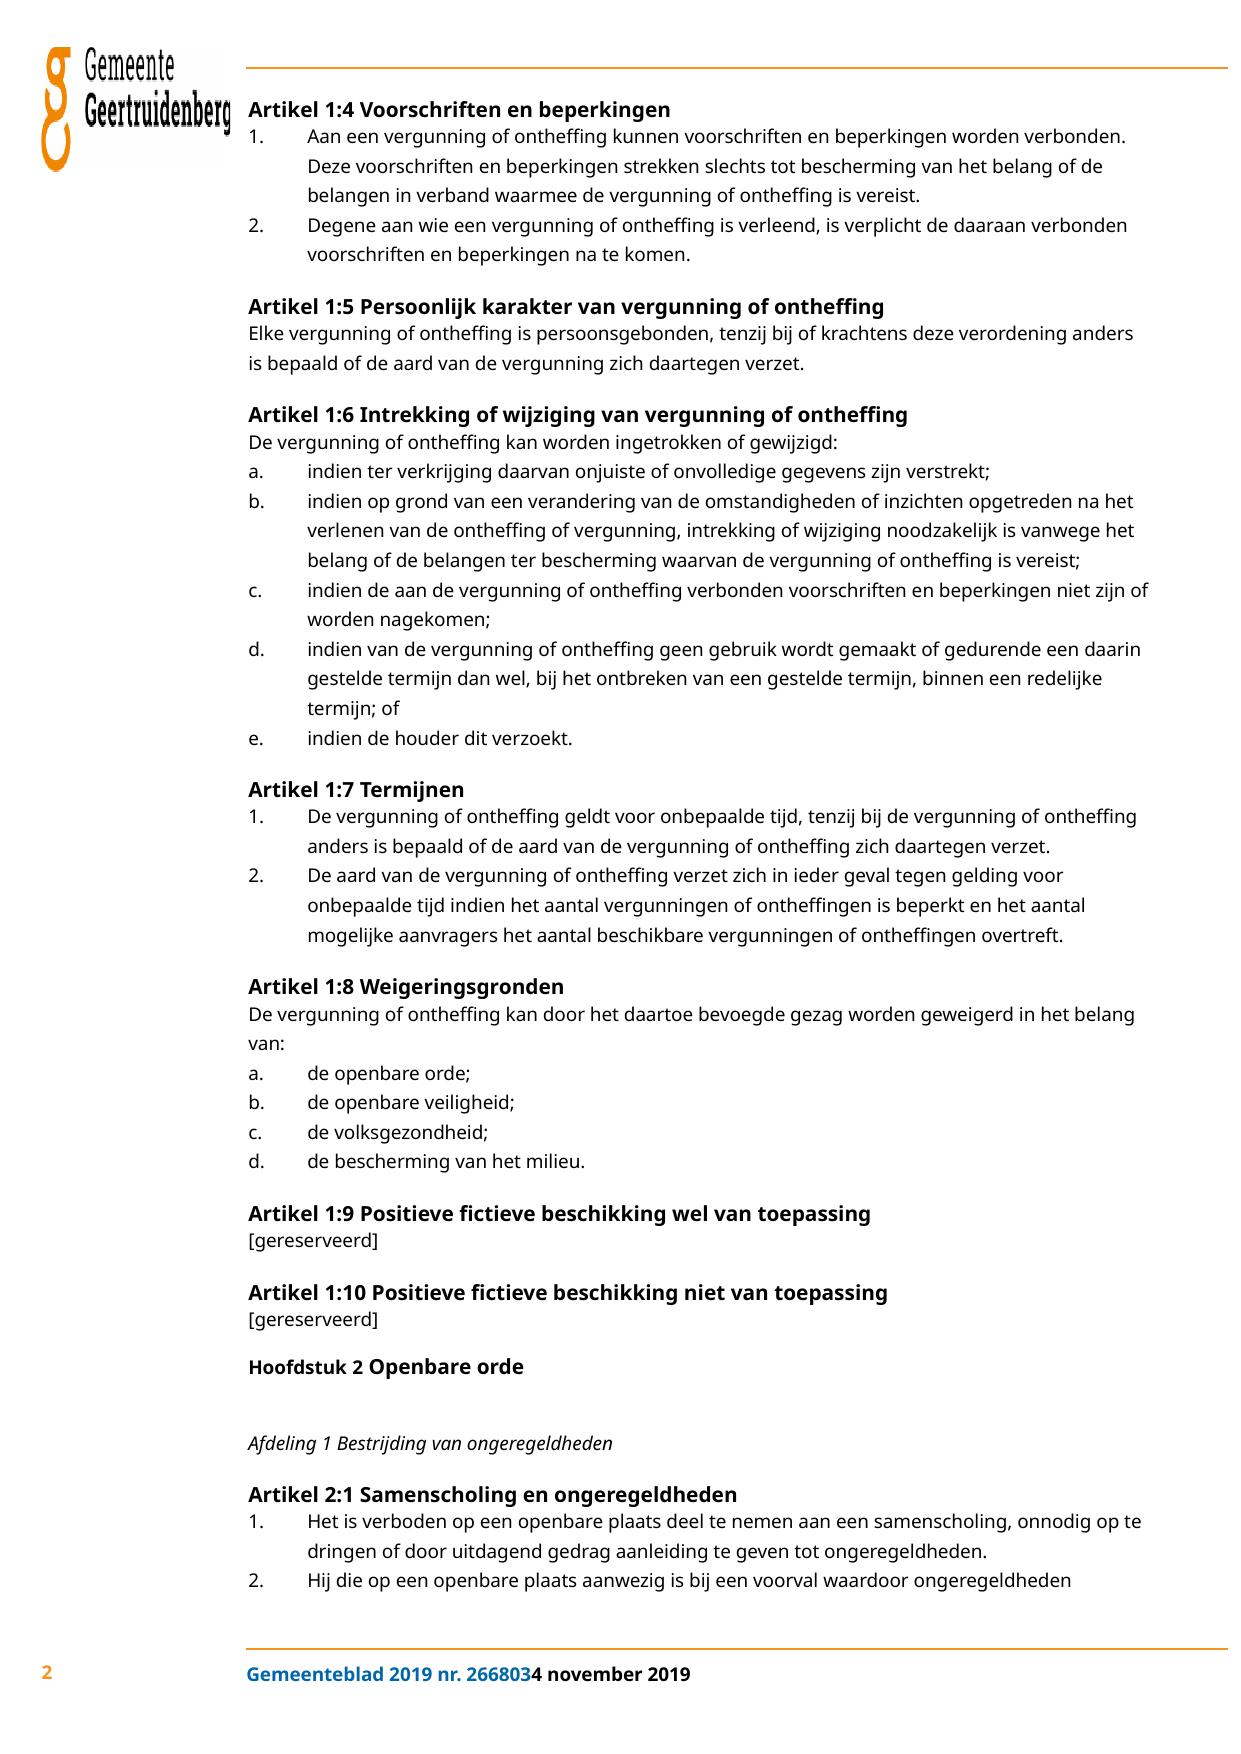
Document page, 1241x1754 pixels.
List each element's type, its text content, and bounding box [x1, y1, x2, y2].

text Hoofdstuk 2 Openbare orde [248, 1352, 1152, 1380]
list de openbare veiligheid; [248, 1089, 1152, 1115]
text Artikel 1:9 Positieve fictieve beschikking wel van toepassing [248, 1199, 1152, 1227]
list Degene aan wie een vergunning of ontheffing is verleend, is verplicht de daaraan verbonden voorschriften en beperkingen na te komen. [248, 212, 1152, 267]
text Artikel 1:7 Termijnen [248, 775, 1152, 803]
list indien op grond van een verandering van de omstandigheden of inzichten opgetreden na het verlenen van de ontheffing of vergunning, intrekking of wijziging noodzakelijk is vanwege het belang of de belangen ter bescherming waarvan de vergunning of ontheffing is vereist; [248, 488, 1152, 573]
list de openbare orde; [248, 1060, 1152, 1086]
list indien van de vergunning of ontheffing geen gebruik wordt gemaakt of gedurende een daarin gestelde termijn dan wel, bij het ontbreken van een gestelde termijn, binnen een redelijke termijn; of [248, 636, 1152, 721]
text [gereserveerd] [248, 1227, 1152, 1253]
list indien de aan de vergunning of ontheffing verbonden voorschriften en beperkingen niet zijn of worden nagekomen; [248, 577, 1152, 632]
text Elke vergunning of ontheffing is persoonsgebonden, tenzij bij of krachtens deze verordening anders is bepaald of de aard van de vergunning zich daartegen verzet. [248, 320, 1152, 376]
list Aan een vergunning of ontheffing kunnen voorschriften en beperkingen worden verbonden. Deze voorschriften en beperkingen strekken slechts tot bescherming van het belang of de belangen in verband waarmee de vergunning of ontheffing is vereist. [248, 123, 1152, 208]
text Artikel 1:8 Weigeringsgronden [248, 972, 1152, 1001]
list Het is verboden op een openbare plaats deel te nemen aan een samenscholing, onnodig op te dringen of door uitdagend gedrag aanleiding te geven tot ongeregeldheden. [248, 1508, 1152, 1564]
list indien ter verkrijging daarvan onjuiste of onvolledige gegevens zijn verstrekt; [248, 458, 1152, 484]
text [gereserveerd] [248, 1306, 1152, 1332]
text Artikel 1:6 Intrekking of wijziging van vergunning of ontheffing [248, 400, 1152, 429]
list De vergunning of ontheffing geldt voor onbepaalde tijd, tenzij bij de vergunning of ontheffing anders is bepaald of de aard van de vergunning of ontheffing zich daartegen verzet. [248, 803, 1152, 859]
text Artikel 1:5 Persoonlijk karakter van vergunning of ontheffing [248, 292, 1152, 320]
text Afdeling 1 Bestrijding van ongeregeldheden [248, 1430, 1152, 1455]
list de bescherming van het milieu. [248, 1149, 1152, 1174]
text Artikel 1:4 Voorschriften en beperkingen [248, 95, 1152, 123]
list De aard van de vergunning of ontheffing verzet zich in ieder geval tegen gelding voor onbepaalde tijd indien het aantal vergunningen of ontheffingen is beperkt en het aantal mogelijke aanvragers het aantal beschikbare vergunningen of ontheffingen overtreft. [248, 863, 1152, 948]
text Artikel 2:1 Samenscholing en ongeregeldheden [248, 1480, 1152, 1508]
picture [41, 47, 231, 172]
list de volksgezondheid; [248, 1119, 1152, 1145]
list indien de houder dit verzoekt. [248, 725, 1152, 750]
list Hij die op een openbare plaats aanwezig is bij een voorval waardoor ongeregeldheden [248, 1568, 1152, 1593]
text De vergunning of ontheffing kan door het daartoe bevoegde gezag worden geweigerd in het belang van: [248, 1001, 1152, 1056]
text De vergunning of ontheffing kan worden ingetrokken of gewijzigd: [248, 429, 1152, 454]
text Artikel 1:10 Positieve fictieve beschikking niet van toepassing [248, 1278, 1152, 1306]
